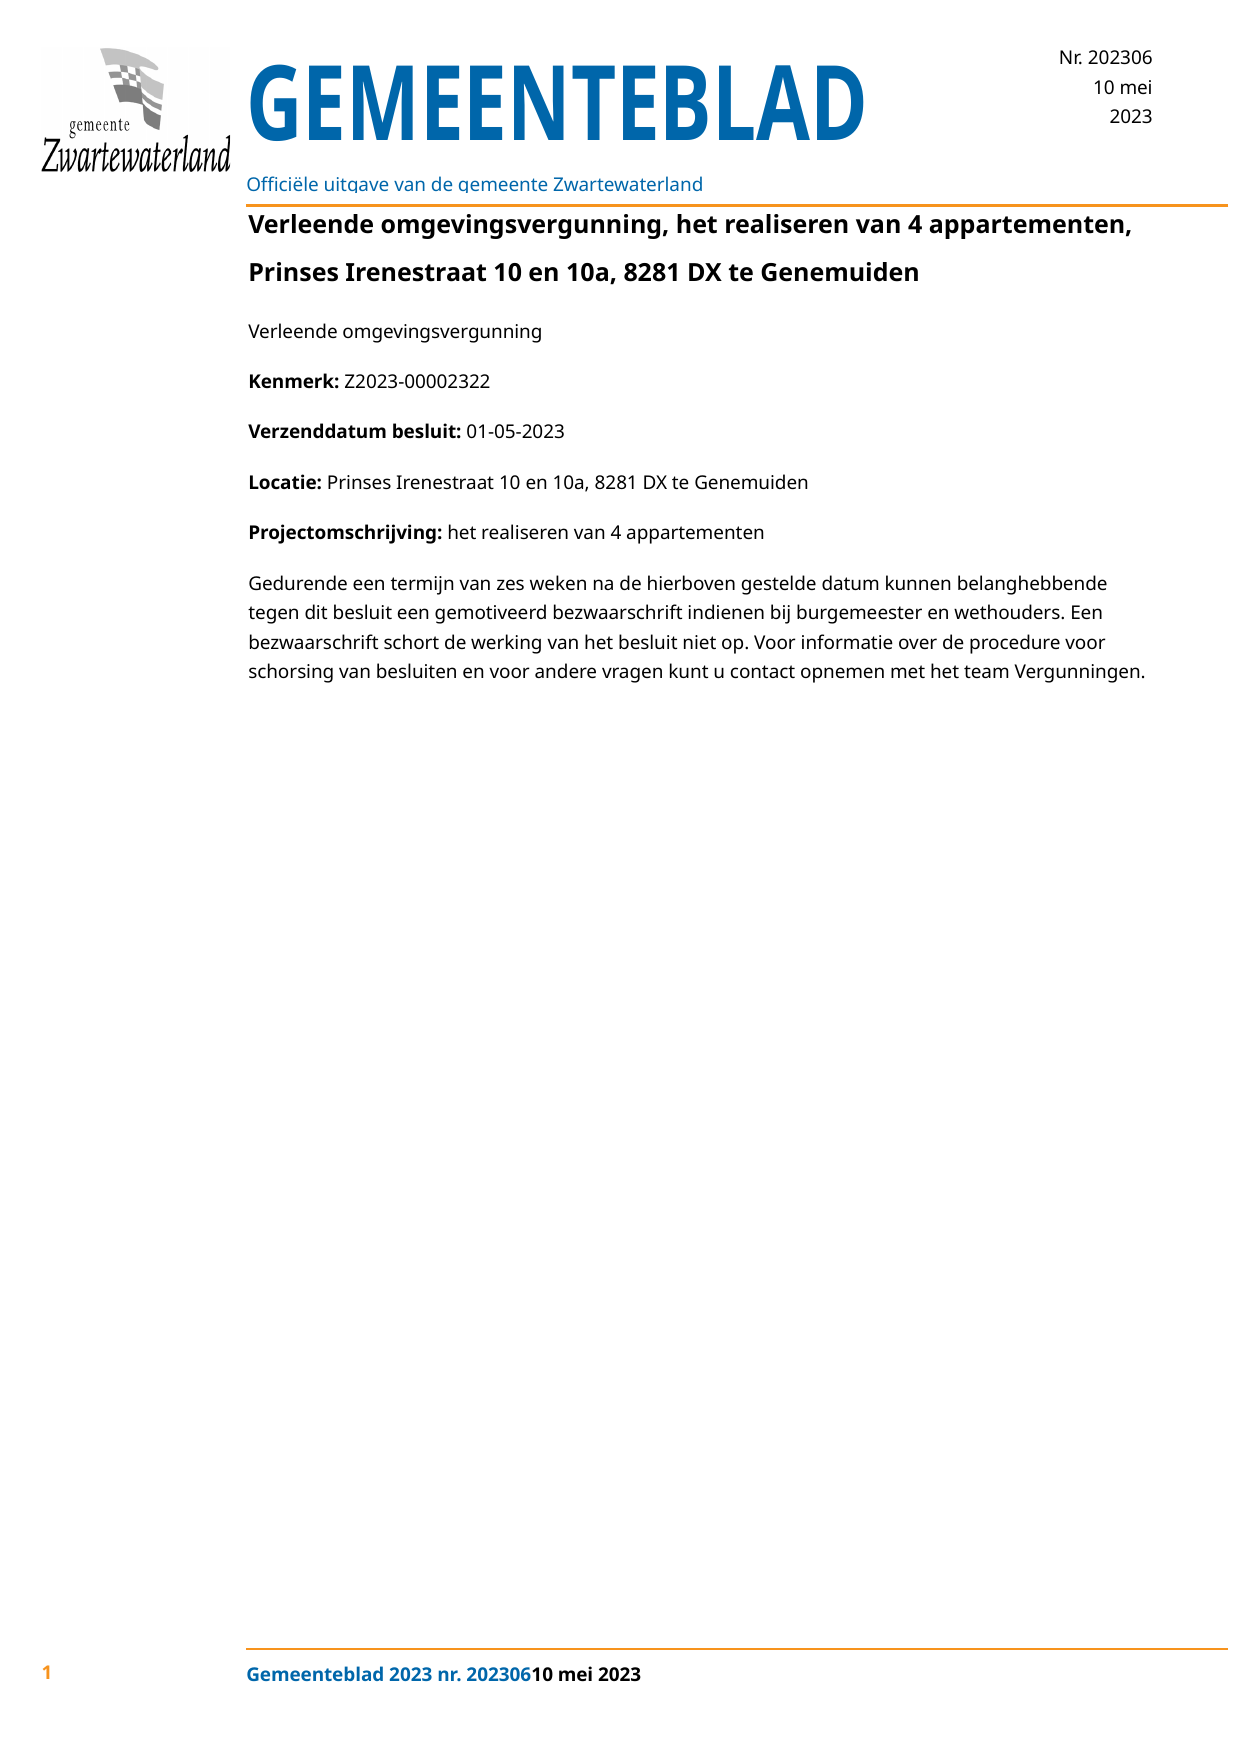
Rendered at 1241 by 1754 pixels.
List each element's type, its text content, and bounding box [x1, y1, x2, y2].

text Gedurende een termijn van zes weken na de hierboven gestelde datum kunnen belanghebbende tegen dit besluit een gemotiveerd bezwaarschrift indienen bij burgemeester en wethouders. Een bezwaarschrift schort de werking van het besluit niet op. Voor informatie over de procedure voor schorsing van besluiten en voor andere vragen kunt u contact opnemen met het team Vergunningen. [248, 570, 1152, 684]
picture [41, 47, 231, 172]
text Kenmerk: Z2023-00002322 [248, 368, 1152, 394]
text Projectomschrijving: het realiseren van 4 appartementen [248, 519, 1152, 545]
text Verzenddatum besluit: 01-05-2023 [248, 419, 1152, 444]
text Verleende omgevingsvergunning [248, 318, 1152, 344]
text Locatie: Prinses Irenestraat 10 en 10a, 8281 DX te Genemuiden [248, 469, 1152, 495]
text Verleende omgevingsvergunning, het realiseren van 4 appartementen, Prinses Irenestraat 10 en 10a, 8281 DX te Genemuiden [248, 207, 1152, 288]
